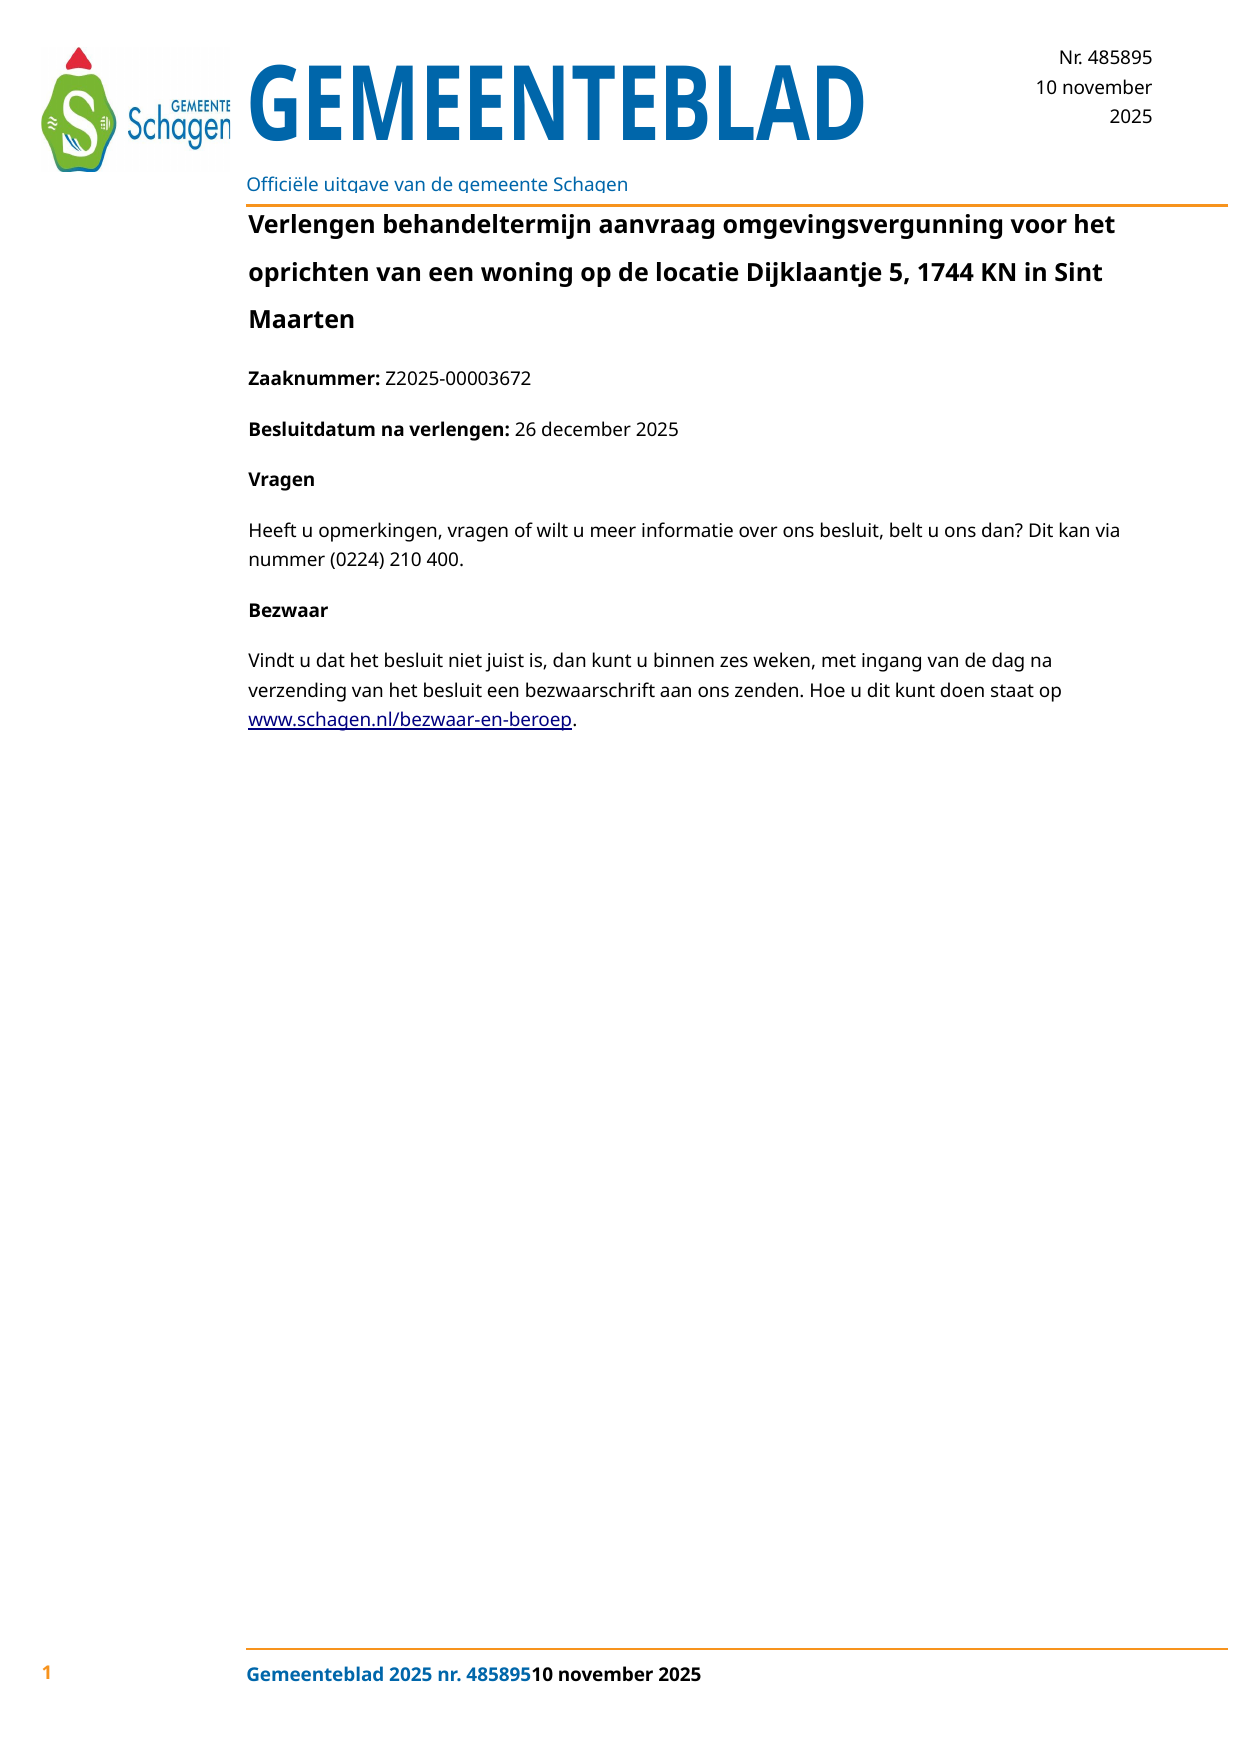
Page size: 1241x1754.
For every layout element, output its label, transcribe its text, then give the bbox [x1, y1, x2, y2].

picture [41, 47, 231, 172]
text Bezwaar [248, 597, 1152, 622]
text Heeft u opmerkingen, vragen of wilt u meer informatie over ons besluit, belt u ons dan? Dit kan via nummer (0224) 210 400. [248, 517, 1152, 572]
text Vindt u dat het besluit niet juist is, dan kunt u binnen zes weken, met ingang van de dag na verzending van het besluit een bezwaarschrift aan ons zenden. Hoe u dit kunt doen staat op www.schagen.nl/bezwaar-en-beroep. [248, 647, 1152, 732]
text Vragen [248, 466, 1152, 492]
text Besluitdatum na verlengen: 26 december 2025 [248, 416, 1152, 442]
text Zaaknummer: Z2025-00003672 [248, 366, 1152, 391]
text Verlengen behandeltermijn aanvraag omgevingsvergunning voor het oprichten van een woning op de locatie Dijklaantje 5, 1744 KN in Sint Maarten [248, 207, 1152, 336]
